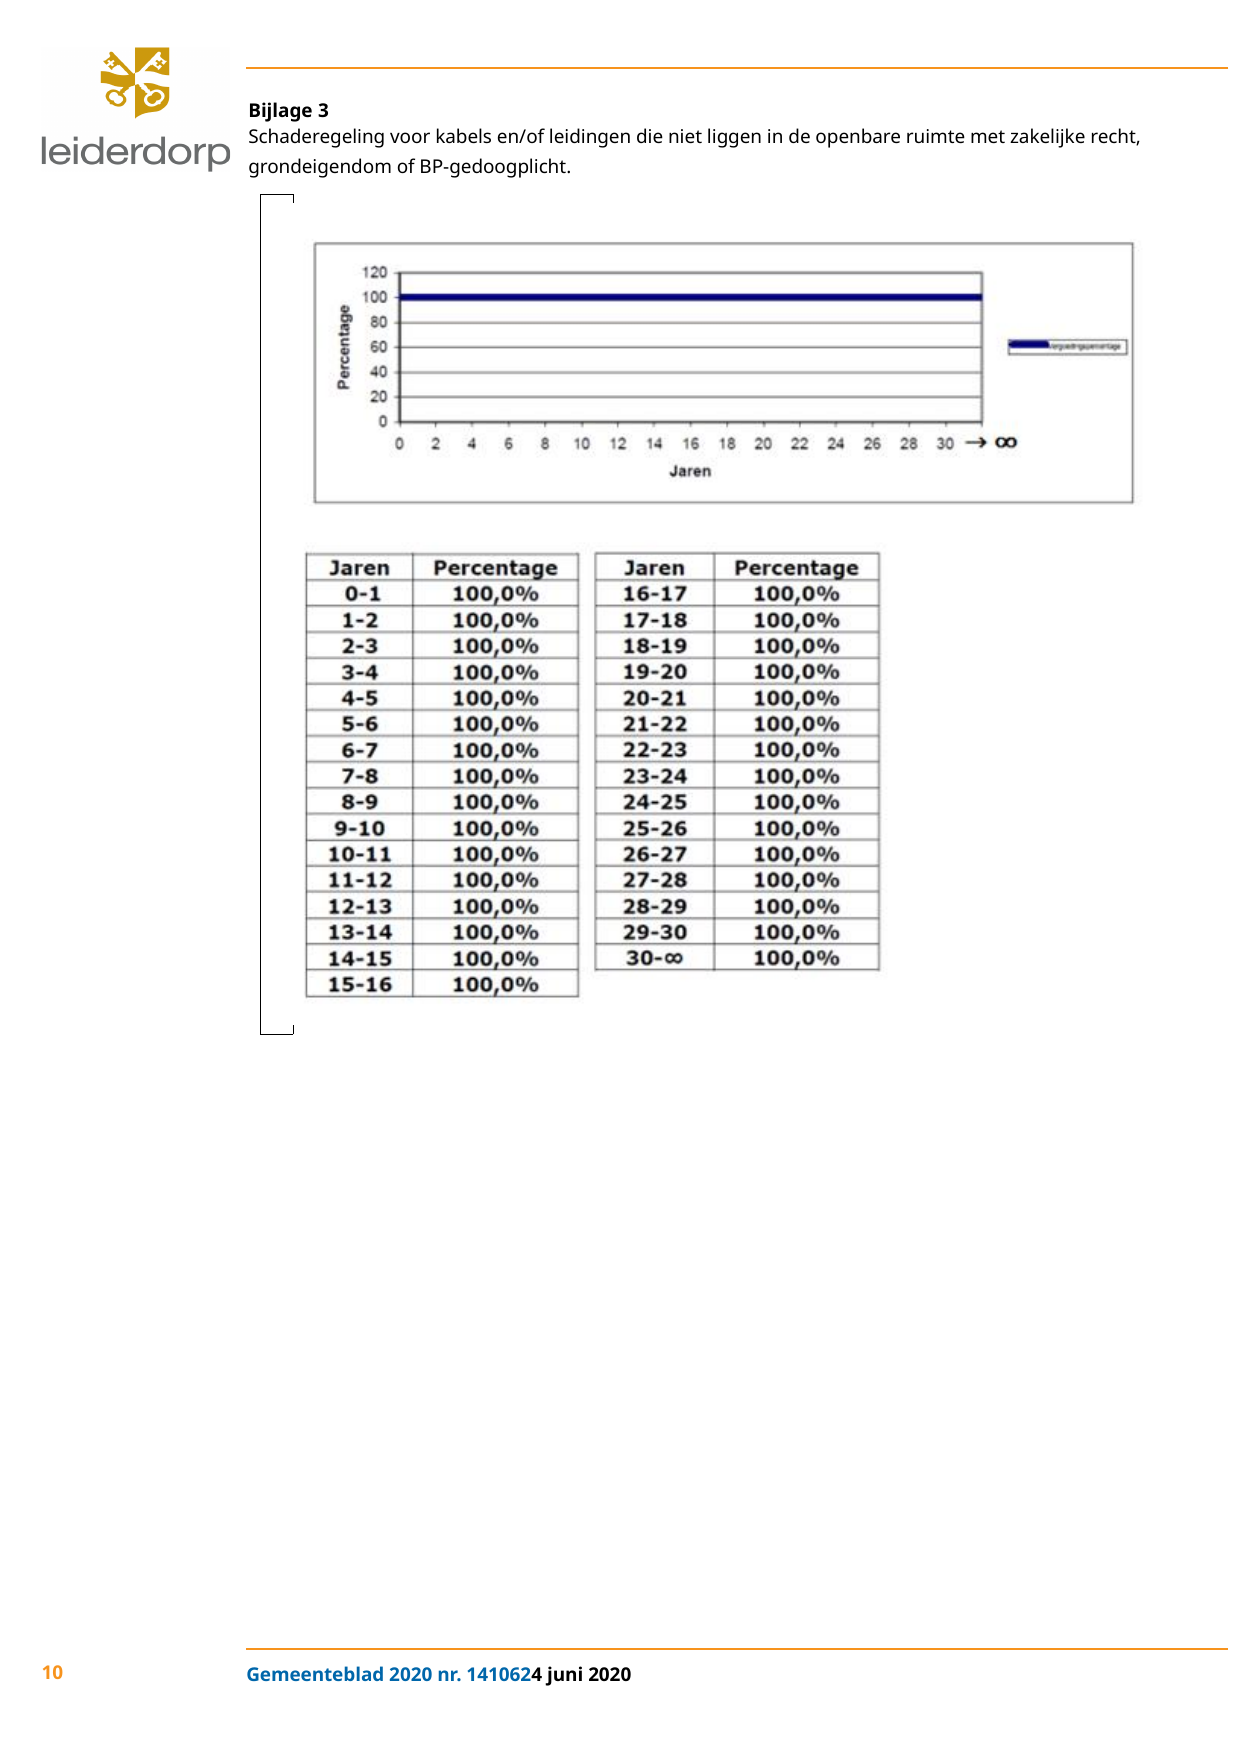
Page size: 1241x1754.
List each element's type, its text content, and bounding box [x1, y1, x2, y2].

picture [268, 203, 1173, 1025]
text Schaderegeling voor kabels en/of leidingen die niet liggen in de openbare ruimte met zakelijke recht, grondeigendom of BP-gedoogplicht. [248, 123, 1152, 179]
picture [41, 47, 231, 172]
text Bijlage 3 [248, 95, 1152, 123]
